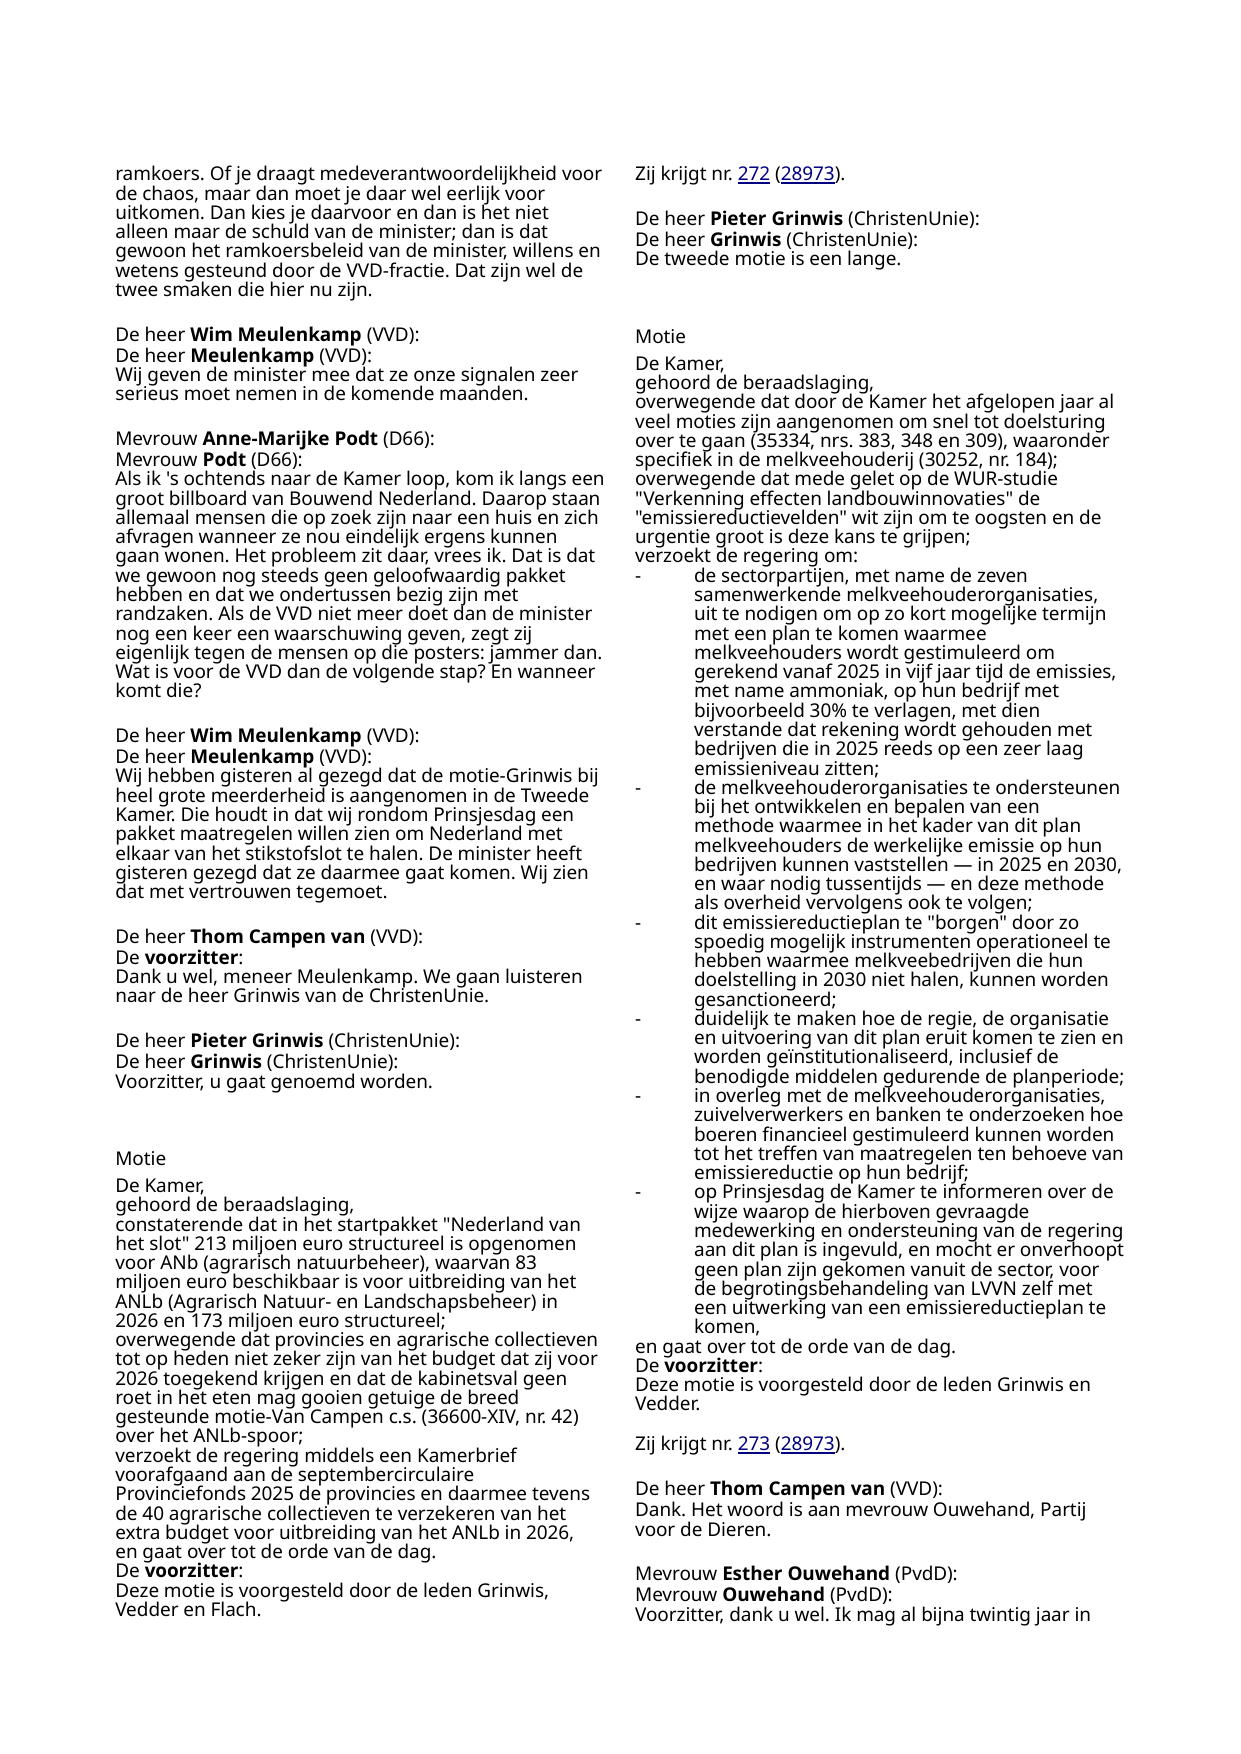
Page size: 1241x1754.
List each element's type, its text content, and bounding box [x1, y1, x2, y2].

text Mevrouw Ouwehand (PvdD): [635, 1586, 1125, 1606]
text Motie [115, 1145, 605, 1171]
text Mevrouw Esther Ouwehand (PvdD): [635, 1561, 1125, 1586]
text De voorzitter: [115, 1562, 605, 1582]
text verzoekt de regering middels een Kamerbrief voorafgaand aan de septembercirculaire Provinciefonds 2025 de provincies en daarmee tevens de 40 agrarische collectieven te verzekeren van het extra budget voor uitbreiding van het ANLb in 2026, [115, 1447, 605, 1543]
text Motie [635, 323, 1125, 349]
text De voorzitter: [635, 1357, 1125, 1376]
text Mevrouw Anne-Marijke Podt (D66): [115, 425, 605, 451]
text Wij hebben gisteren al gezegd dat de motie-Grinwis bij heel grote meerderheid is aangenomen in de Tweede Kamer. Die houdt in dat wij rondom Prinsjesdag een pakket maatregelen willen zien om Nederland met elkaar van het stikstofslot te halen. De minister heeft gisteren gezegd dat ze daarmee gaat komen. Wij zien dat met vertrouwen tegemoet. [115, 767, 605, 902]
text De heer Meulenkamp (VVD): [115, 748, 605, 767]
text overwegende dat provincies en agrarische collectieven tot op heden niet zeker zijn van het budget dat zij voor 2026 toegekend krijgen en dat de kabinetsval geen roet in het eten mag gooien getuige de breed gesteunde motie-Van Campen c.s. (36600-XIV, nr. 42) over het ANLb-spoor; [115, 1331, 605, 1447]
list duidelijk te maken hoe de regie, de organisatie en uitvoering van dit plan eruit komen te zien en worden geïnstitutionaliseerd, inclusief de benodigde middelen gedurende de planperiode; [635, 1010, 1125, 1087]
list de melkveehouderorganisaties te ondersteunen bij het ontwikkelen en bepalen van een methode waarmee in het kader van dit plan melkveehouders de werkelijke emissie op hun bedrijven kunnen vaststellen — in 2025 en 2030, en waar nodig tussentijds — en deze methode als overheid vervolgens ook te volgen; [635, 779, 1125, 914]
text Wij geven de minister mee dat ze onze signalen zeer serieus moet nemen in de komende maanden. [115, 366, 605, 404]
text Zij krijgt nr. 272 (28973). [635, 165, 1125, 184]
text overwegende dat mede gelet op de WUR-studie "Verkenning effecten landbouwinnovaties" de "emissiereductievelden" wit zijn om te oogsten en de urgentie groot is deze kans te grijpen; [635, 470, 1125, 547]
text De heer Grinwis (ChristenUnie): [635, 231, 1125, 250]
list dit emissiereductieplan te "borgen" door zo spoedig mogelijk instrumenten operationeel te hebben waarmee melkveebedrijven die hun doelstelling in 2030 niet halen, kunnen worden gesanctioneerd; [635, 914, 1125, 1010]
text De heer Grinwis (ChristenUnie): [115, 1053, 605, 1073]
text en gaat over tot de orde van de dag. [115, 1543, 605, 1562]
text De heer Wim Meulenkamp (VVD): [115, 722, 605, 748]
text gehoord de beraadslaging, [115, 1196, 605, 1216]
text overwegende dat door de Kamer het afgelopen jaar al veel moties zijn aangenomen om snel tot doelsturing over te gaan (35334, nrs. 383, 348 en 309), waaronder specifiek in de melkveehouderij (30252, nr. 184); [635, 393, 1125, 470]
text Voorzitter, dank u wel. Ik mag al bijna twintig jaar in [635, 1606, 1125, 1625]
list in overleg met de melkveehouderorganisaties, zuivelverwerkers en banken te onderzoeken hoe boeren financieel gestimuleerd kunnen worden tot het treffen van maatregelen ten behoeve van emissiereductie op hun bedrijf; [635, 1087, 1125, 1183]
text Zij krijgt nr. 273 (28973). [635, 1435, 1125, 1455]
text De heer Pieter Grinwis (ChristenUnie): [115, 1028, 605, 1053]
text Deze motie is voorgesteld door de leden Grinwis en Vedder. [635, 1376, 1125, 1415]
text verzoekt de regering om: [635, 547, 1125, 567]
text Als ik 's ochtends naar de Kamer loop, kom ik langs een groot billboard van Bouwend Nederland. Daarop staan allemaal mensen die op zoek zijn naar een huis en zich afvragen wanneer ze nou eindelijk ergens kunnen gaan wonen. Het probleem zit daar, vrees ik. Dat is dat we gewoon nog steeds geen geloofwaardig pakket hebben en dat we ondertussen bezig zijn met randzaken. Als de VVD niet meer doet dan de minister nog een keer een waarschuwing geven, zegt zij eigenlijk tegen de mensen op die posters: jammer dan. Wat is voor de VVD dan de volgende stap? En wanneer komt die? [115, 470, 605, 702]
text De Kamer, [115, 1177, 605, 1196]
text Deze motie is voorgesteld door de leden Grinwis, Vedder en Flach. [115, 1582, 605, 1620]
text De heer Meulenkamp (VVD): [115, 347, 605, 366]
text Mevrouw Podt (D66): [115, 451, 605, 470]
text gehoord de beraadslaging, [635, 374, 1125, 393]
list de sectorpartijen, met name de zeven samenwerkende melkveehouderorganisaties, uit te nodigen om op zo kort mogelijke termijn met een plan te komen waarmee melkveehouders wordt gestimuleerd om gerekend vanaf 2025 in vijf jaar tijd de emissies, met name ammoniak, op hun bedrijf met bijvoorbeeld 30% te verlagen, met dien verstande dat rekening wordt gehouden met bedrijven die in 2025 reeds op een zeer laag emissieniveau zitten; [635, 567, 1125, 779]
text De Kamer, [635, 355, 1125, 374]
text De voorzitter: [115, 949, 605, 968]
text De tweede motie is een lange. [635, 250, 1125, 270]
text Dank. Het woord is aan mevrouw Ouwehand, Partij voor de Dieren. [635, 1501, 1125, 1540]
text Dank u wel, meneer Meulenkamp. We gaan luisteren naar de heer Grinwis van de ChristenUnie. [115, 968, 605, 1007]
text De heer Thom Campen van (VVD): [635, 1476, 1125, 1501]
text De heer Thom Campen van (VVD): [115, 923, 605, 949]
text Voorzitter, u gaat genoemd worden. [115, 1073, 605, 1092]
text ramkoers. Of je draagt medeverantwoordelijkheid voor de chaos, maar dan moet je daar wel eerlijk voor uitkomen. Dan kies je daarvoor en dan is het niet alleen maar de schuld van de minister; dan is dat gewoon het ramkoersbeleid van de minister, willens en wetens gesteund door de VVD-fractie. Dat zijn wel de twee smaken die hier nu zijn. [115, 165, 605, 300]
text De heer Pieter Grinwis (ChristenUnie): [635, 205, 1125, 231]
text constaterende dat in het startpakket "Nederland van het slot" 213 miljoen euro structureel is opgenomen voor ANb (agrarisch natuurbeheer), waarvan 83 miljoen euro beschikbaar is voor uitbreiding van het ANLb (Agrarisch Natuur- en Landschapsbeheer) in 2026 en 173 miljoen euro structureel; [115, 1216, 605, 1331]
text De heer Wim Meulenkamp (VVD): [115, 321, 605, 347]
list op Prinsjesdag de Kamer te informeren over de wijze waarop de hierboven gevraagde medewerking en ondersteuning van de regering aan dit plan is ingevuld, en mocht er onverhoopt geen plan zijn gekomen vanuit de sector, voor de begrotingsbehandeling van LVVN zelf met een uitwerking van een emissiereductieplan te komen, [635, 1183, 1125, 1338]
text en gaat over tot de orde van de dag. [635, 1338, 1125, 1357]
